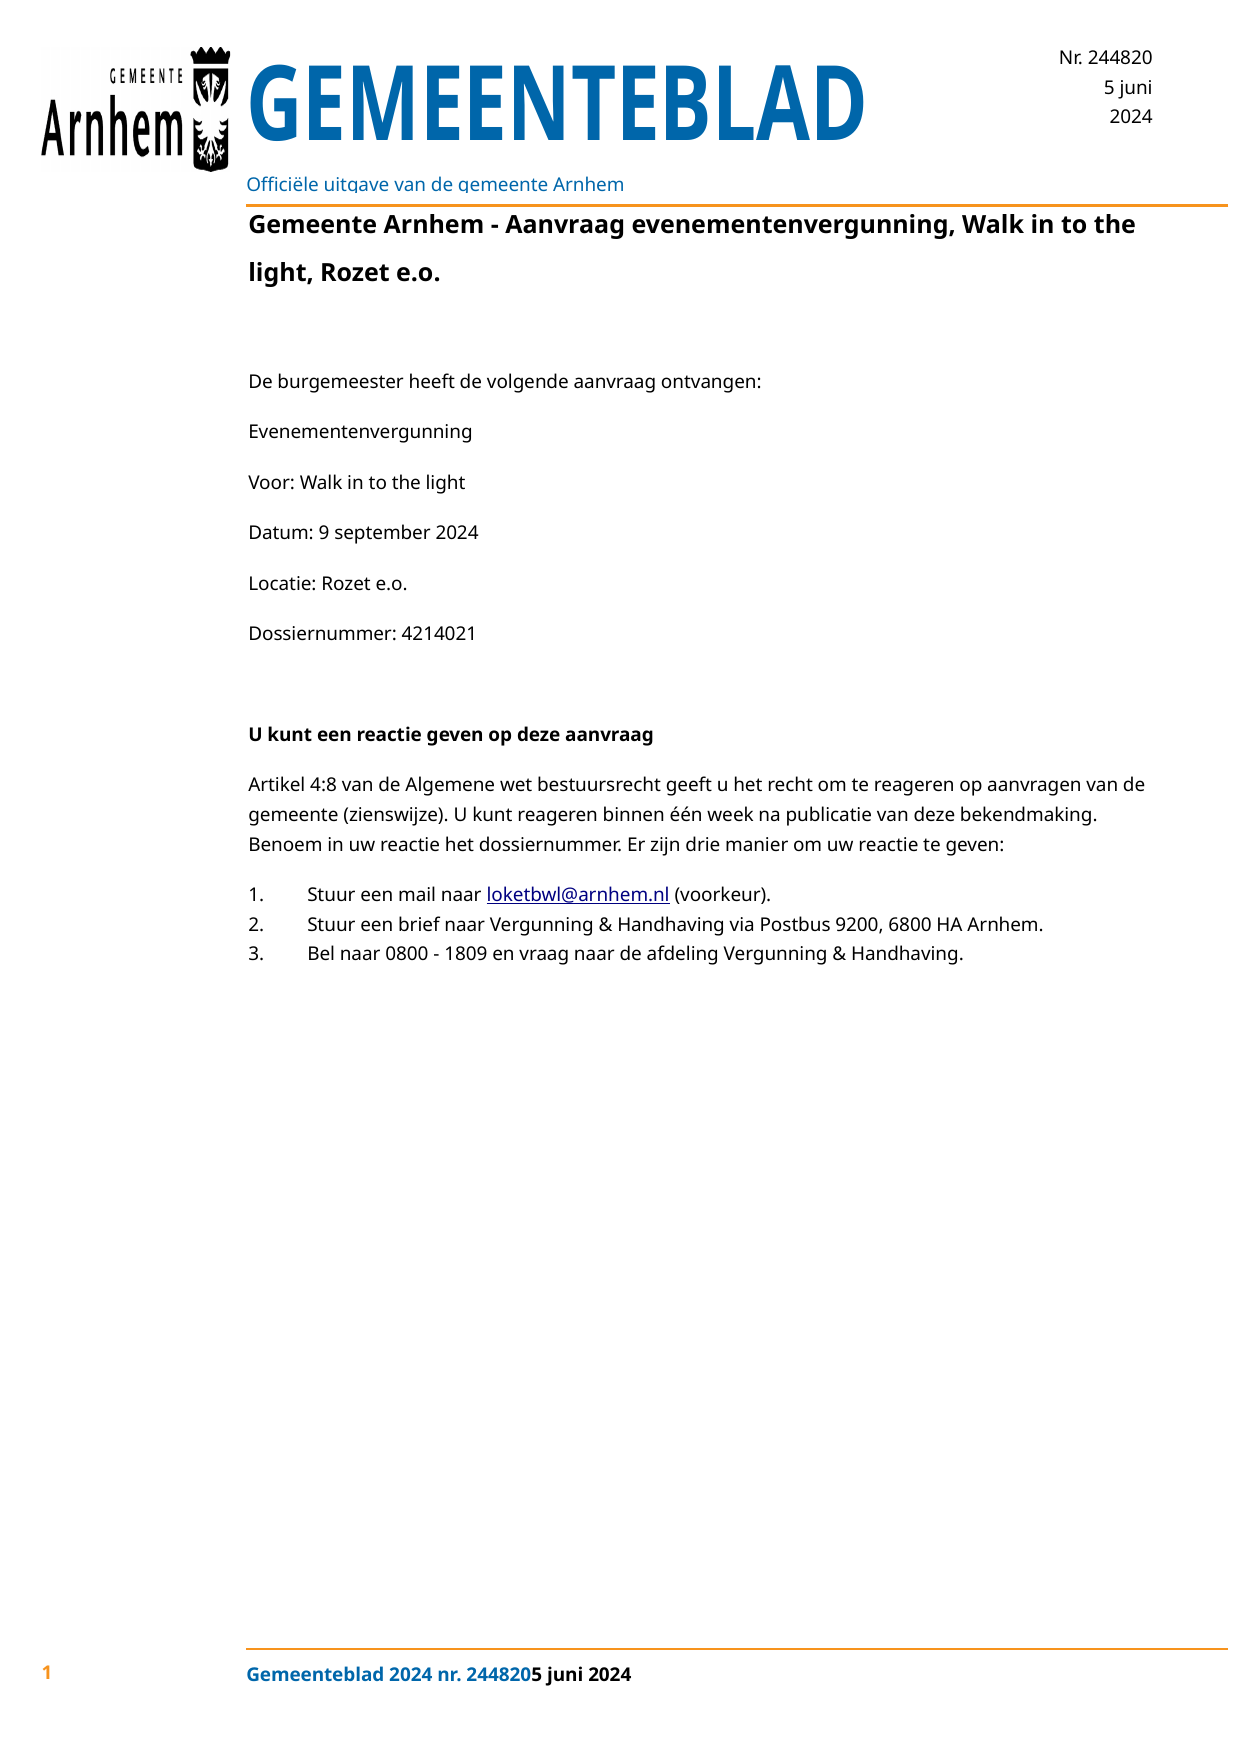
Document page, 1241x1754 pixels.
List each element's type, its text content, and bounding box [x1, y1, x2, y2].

text Artikel 4:8 van de Algemene wet bestuursrecht geeft u het recht om te reageren op aanvragen van de gemeente (zienswijze). U kunt reageren binnen één week na publicatie van deze bekendmaking. Benoem in uw reactie het dossiernummer. Er zijn drie manier om uw reactie te geven: [248, 772, 1152, 857]
picture [41, 47, 231, 172]
text Evenementenvergunning [248, 419, 1152, 444]
list Bel naar 0800 - 1809 en vraag naar de afdeling Vergunning & Handhaving. [248, 940, 1152, 966]
text U kunt een reactie geven op deze aanvraag [248, 721, 1152, 747]
list Stuur een mail naar loketbwl@arnhem.nl (voorkeur). [248, 881, 1152, 907]
text Gemeente Arnhem - Aanvraag evenementenvergunning, Walk in to the light, Rozet e.o. [248, 207, 1152, 288]
text De burgemeester heeft de volgende aanvraag ontvangen: [248, 368, 1152, 394]
text Locatie: Rozet e.o. [248, 570, 1152, 596]
text Voor: Walk in to the light [248, 469, 1152, 495]
text Datum: 9 september 2024 [248, 519, 1152, 545]
text Dossiernummer: 4214021 [248, 620, 1152, 646]
list Stuur een brief naar Vergunning & Handhaving via Postbus 9200, 6800 HA Arnhem. [248, 911, 1152, 937]
